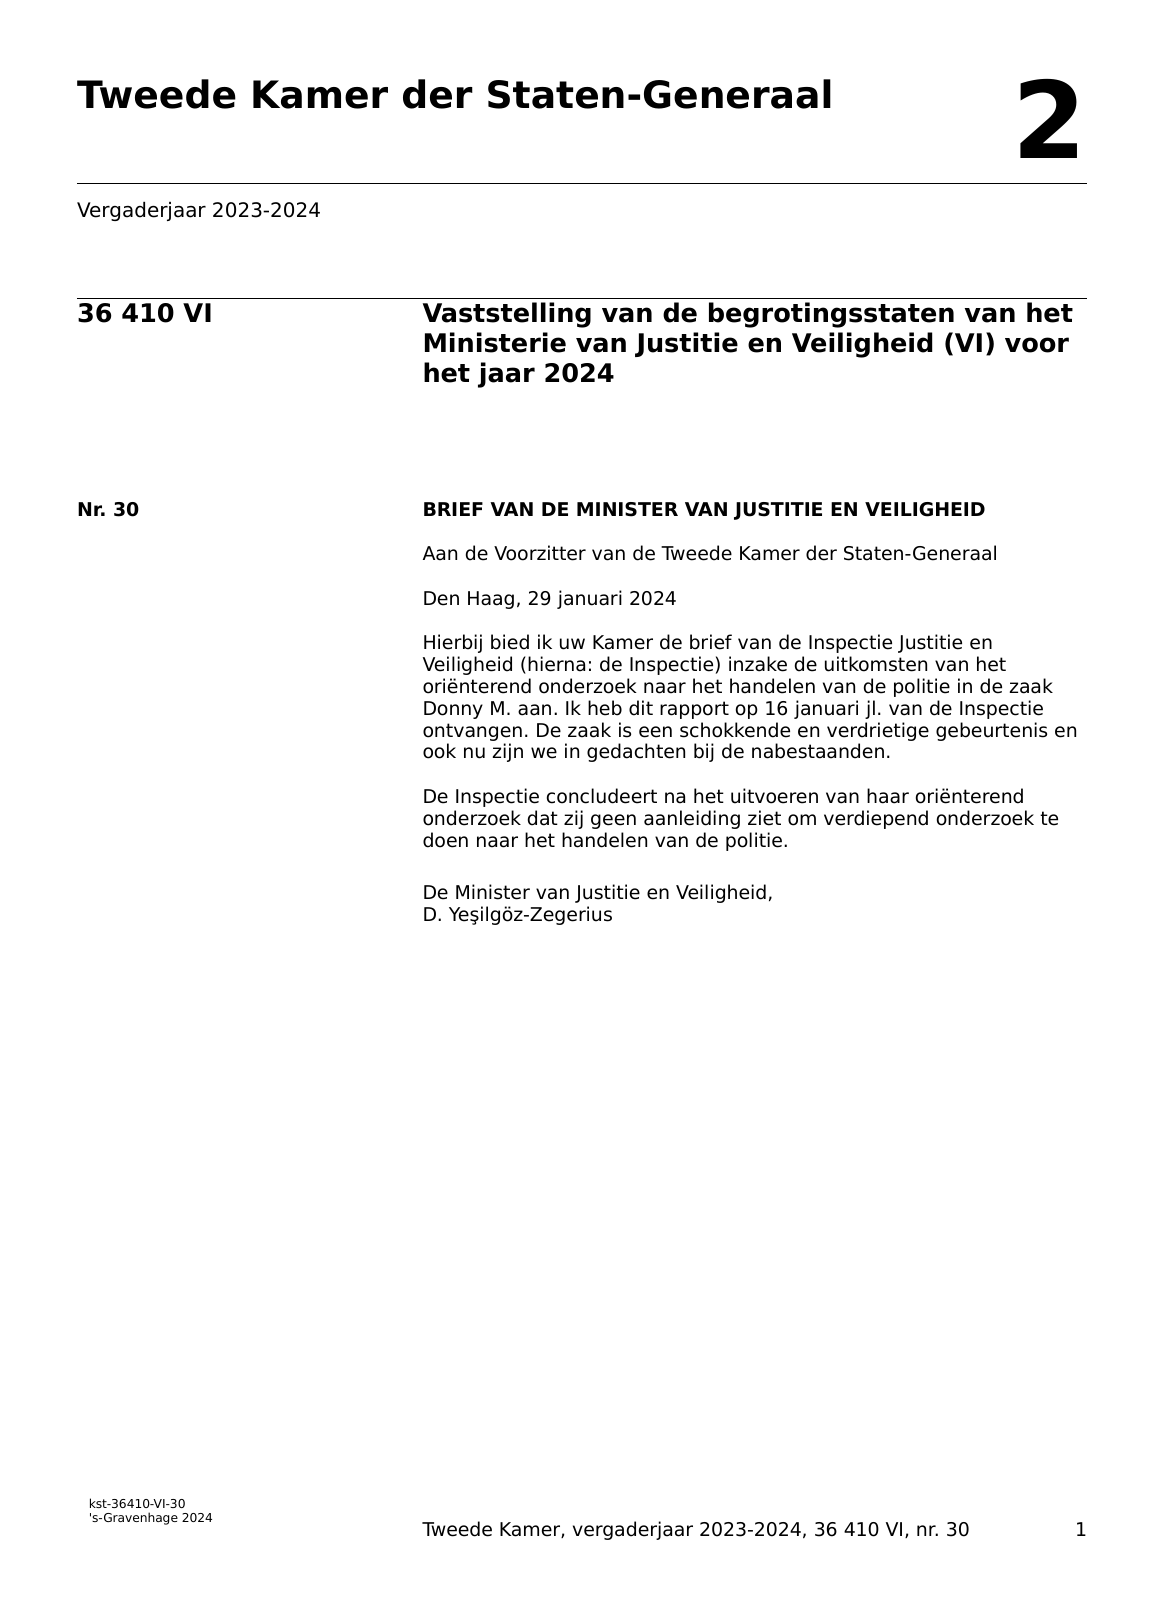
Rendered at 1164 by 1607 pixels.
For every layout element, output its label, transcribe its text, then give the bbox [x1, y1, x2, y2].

table_header Tweede Kamer der Staten-Generaal [77, 59, 886, 183]
subtitle 36 410 VI Vaststelling van de begrotingsstaten van het Ministerie van Justitie en Veiligheid (VI) voor het jaar 2024 [77, 299, 1087, 388]
text De Minister van Justitie en Veiligheid, D. Yeşilgöz-Zegerius [422, 882, 1087, 926]
text Den Haag, 29 januari 2024 [422, 587, 1087, 609]
table_cell Vergaderjaar 2023-2024 [77, 184, 1087, 298]
table_header 2 [886, 59, 1087, 183]
text Hierbij bied ik uw Kamer de brief van de Inspectie Justitie en Veiligheid (hierna: de Inspectie) inzake de uitkomsten van het oriënterend onderzoek naar het handelen van de politie in de zaak Donny M. aan. Ik heb dit rapport op 16 januari jl. van de Inspectie ontvangen. De zaak is een schokkende en verdrietige gebeurtenis en ook nu zijn we in gedachten bij de nabestaanden. [422, 632, 1087, 763]
text 's-Gravenhage 2024 [88, 1511, 323, 1525]
text kst-36410-VI-30 [88, 1497, 323, 1511]
text De Inspectie concludeert na het uitvoeren van haar oriënterend onderzoek dat zij geen aanleiding ziet om verdiepend onderzoek te doen naar het handelen van de politie. [422, 786, 1087, 852]
subtitle Nr. 30 BRIEF VAN DE MINISTER VAN JUSTITIE EN VEILIGHEID [77, 499, 1087, 521]
text Aan de Voorzitter van de Tweede Kamer der Staten-Generaal [422, 543, 1087, 565]
